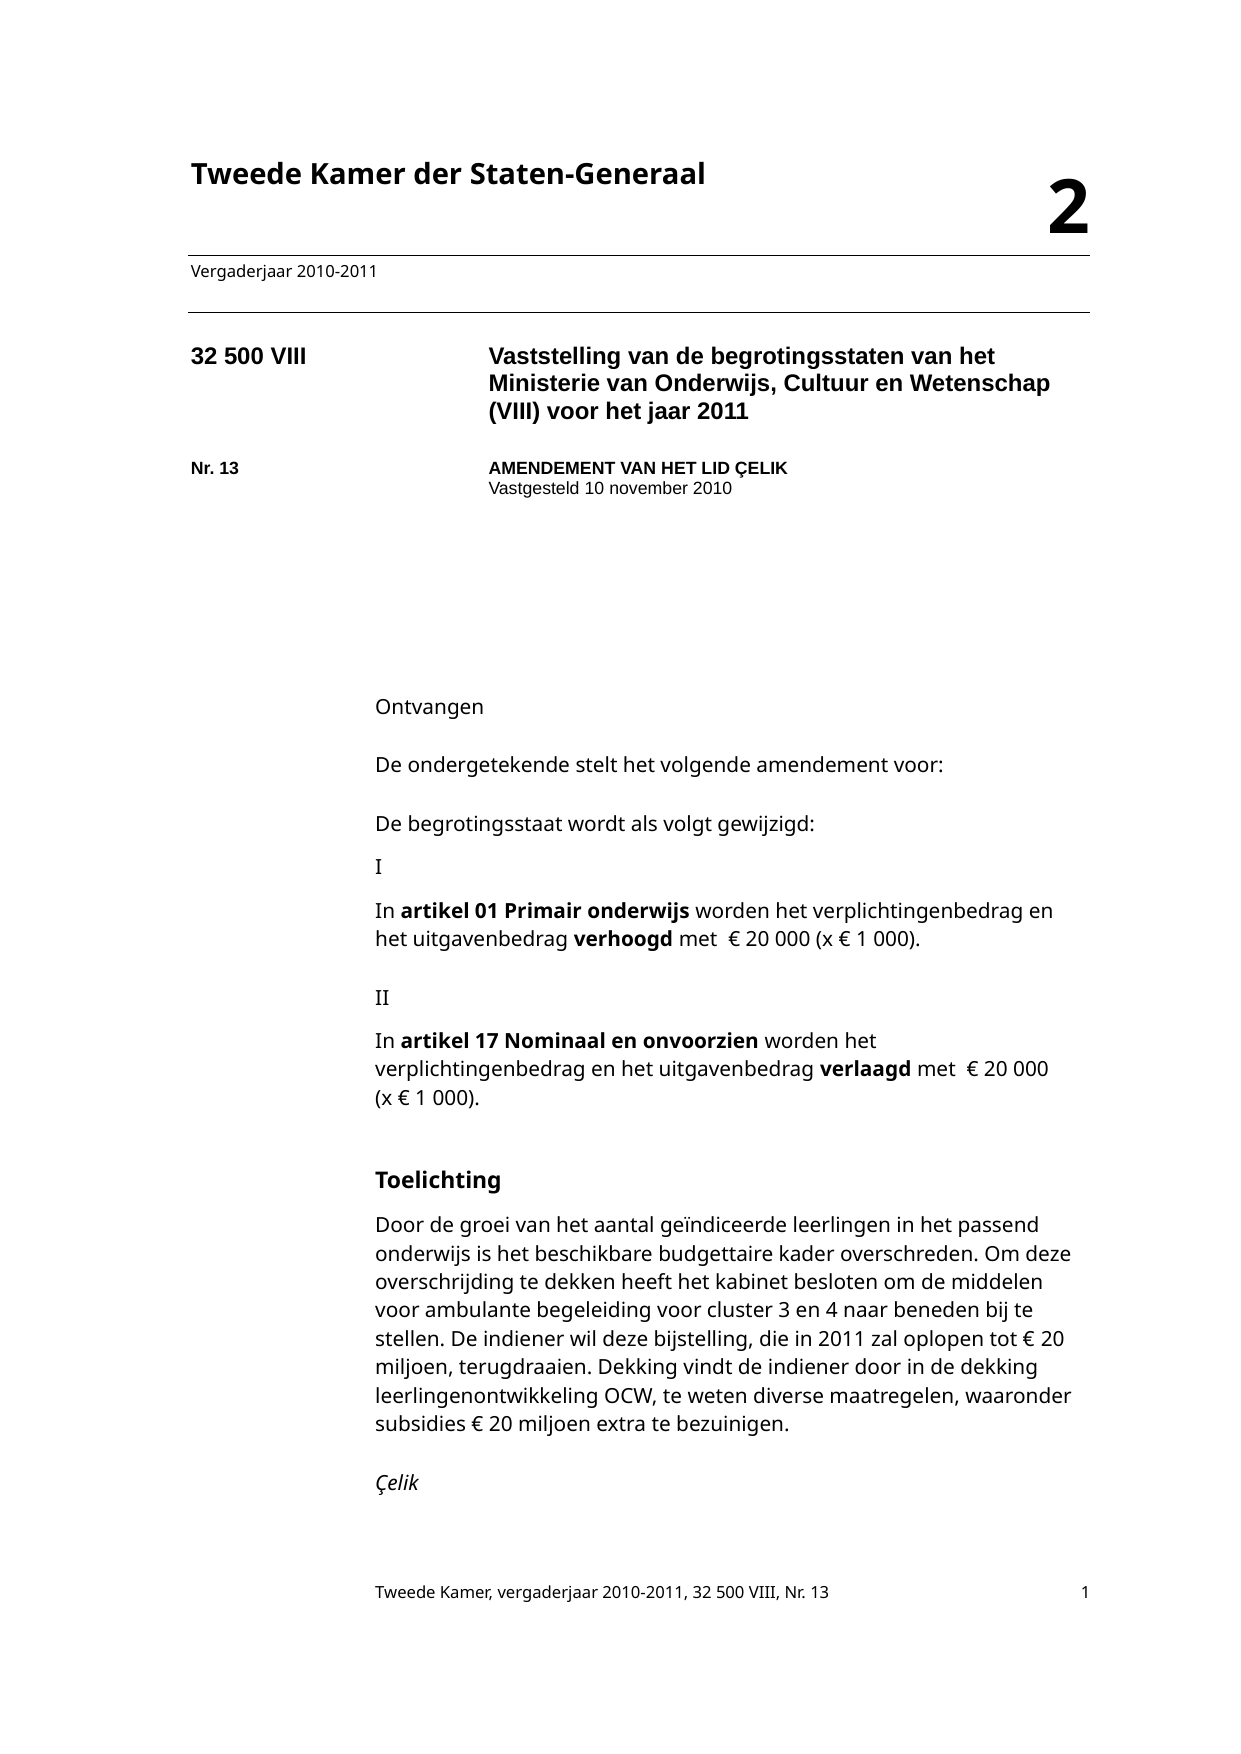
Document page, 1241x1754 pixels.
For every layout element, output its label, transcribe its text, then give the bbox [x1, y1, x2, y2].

text Ontvangen [375, 692, 1090, 721]
text De begrotingsstaat wordt als volgt gewijzigd: [375, 809, 1090, 837]
table_cell Vaststelling van de begrotingsstaten van het Ministerie van Onderwijs, Cultuur en Wetenschap (VIII) voor het jaar 2011 [485, 339, 1090, 454]
table_cell 32 500 VIII [188, 339, 485, 454]
table_header 2 [910, 150, 1090, 255]
table_cell Nr. 13 [188, 455, 485, 573]
text De ondergetekende stelt het volgende amendement voor: [375, 751, 1090, 779]
text Door de groei van het aantal geïndiceerde leerlingen in het passend onderwijs is het beschikbare budgettaire kader overschreden. Om deze overschrijding te dekken heeft het kabinet besloten om de middelen voor ambulante begeleiding voor cluster 3 en 4 naar beneden bij te stellen. De indiener wil deze bijstelling, die in 2011 zal oplopen tot € 20 miljoen, terugdraaien. Dekking vindt de indiener door in de dekking leerlingenontwikkeling OCW, te weten diverse maatregelen, waaronder subsidies € 20 miljoen extra te bezuinigen. [375, 1210, 1090, 1438]
text In artikel 17 Nominaal en onvoorzien worden het verplichtingenbedrag en het uitgavenbedrag verlaagd met € 20 000 (x € 1 000). [375, 1026, 1090, 1111]
subtitle Toelichting [375, 1164, 1090, 1195]
text In artikel 01 Primair onderwijs worden het verplichtingenbedrag en het uitgavenbedrag verhoogd met € 20 000 (x € 1 000). [375, 896, 1090, 953]
table_header Tweede Kamer der Staten-Generaal [188, 150, 909, 255]
text Çelik [375, 1468, 1090, 1496]
text I [375, 852, 1090, 881]
table_cell [485, 256, 1090, 312]
table_cell [188, 313, 485, 339]
text II [375, 983, 1090, 1011]
table_cell [485, 313, 1090, 339]
table_cell Vergaderjaar 2010-2011 [188, 256, 485, 312]
table_cell AMENDEMENT VAN HET LID ÇELIK Vastgesteld 10 november 2010 [485, 455, 1090, 573]
